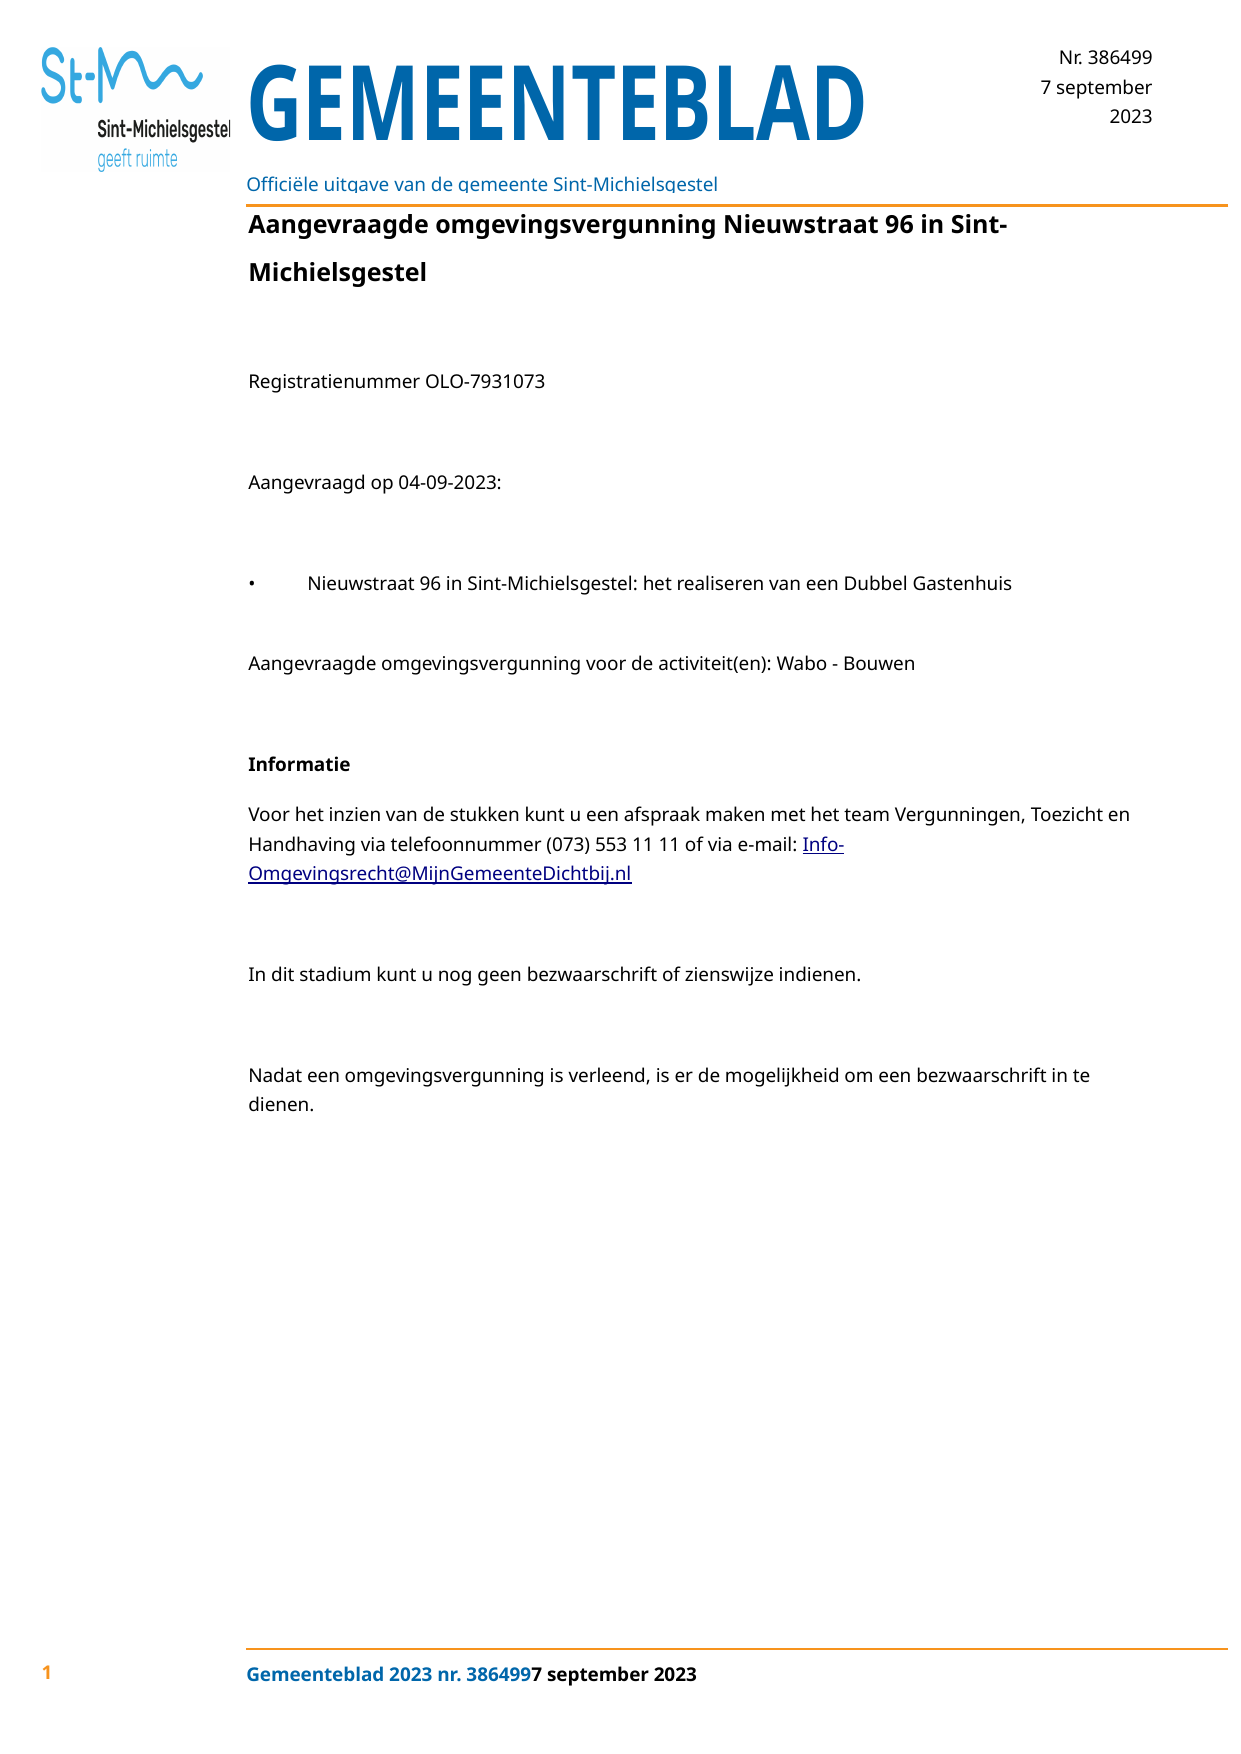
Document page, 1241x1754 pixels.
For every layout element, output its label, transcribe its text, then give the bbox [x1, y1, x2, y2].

text Aangevraagd op 04-09-2023: [248, 469, 1152, 495]
text Voor het inzien van de stukken kunt u een afspraak maken met het team Vergunningen, Toezicht en Handhaving via telefoonnummer (073) 553 11 11 of via e-mail: Info-Omgevingsrecht@MijnGemeenteDichtbij.nl [248, 801, 1152, 886]
text Aangevraagde omgevingsvergunning voor de activiteit(en): Wabo - Bouwen [248, 650, 1152, 676]
picture [41, 47, 231, 172]
list Nieuwstraat 96 in Sint-Michielsgestel: het realiseren van een Dubbel Gastenhuis [248, 570, 1152, 596]
text In dit stadium kunt u nog geen bezwaarschrift of zienswijze indienen. [248, 961, 1152, 987]
text Informatie [248, 751, 1152, 777]
text Nadat een omgevingsvergunning is verleend, is er de mogelijkheid om een bezwaarschrift in te dienen. [248, 1062, 1152, 1117]
text Aangevraagde omgevingsvergunning Nieuwstraat 96 in Sint-Michielsgestel [248, 207, 1152, 288]
text Registratienummer OLO-7931073 [248, 368, 1152, 394]
